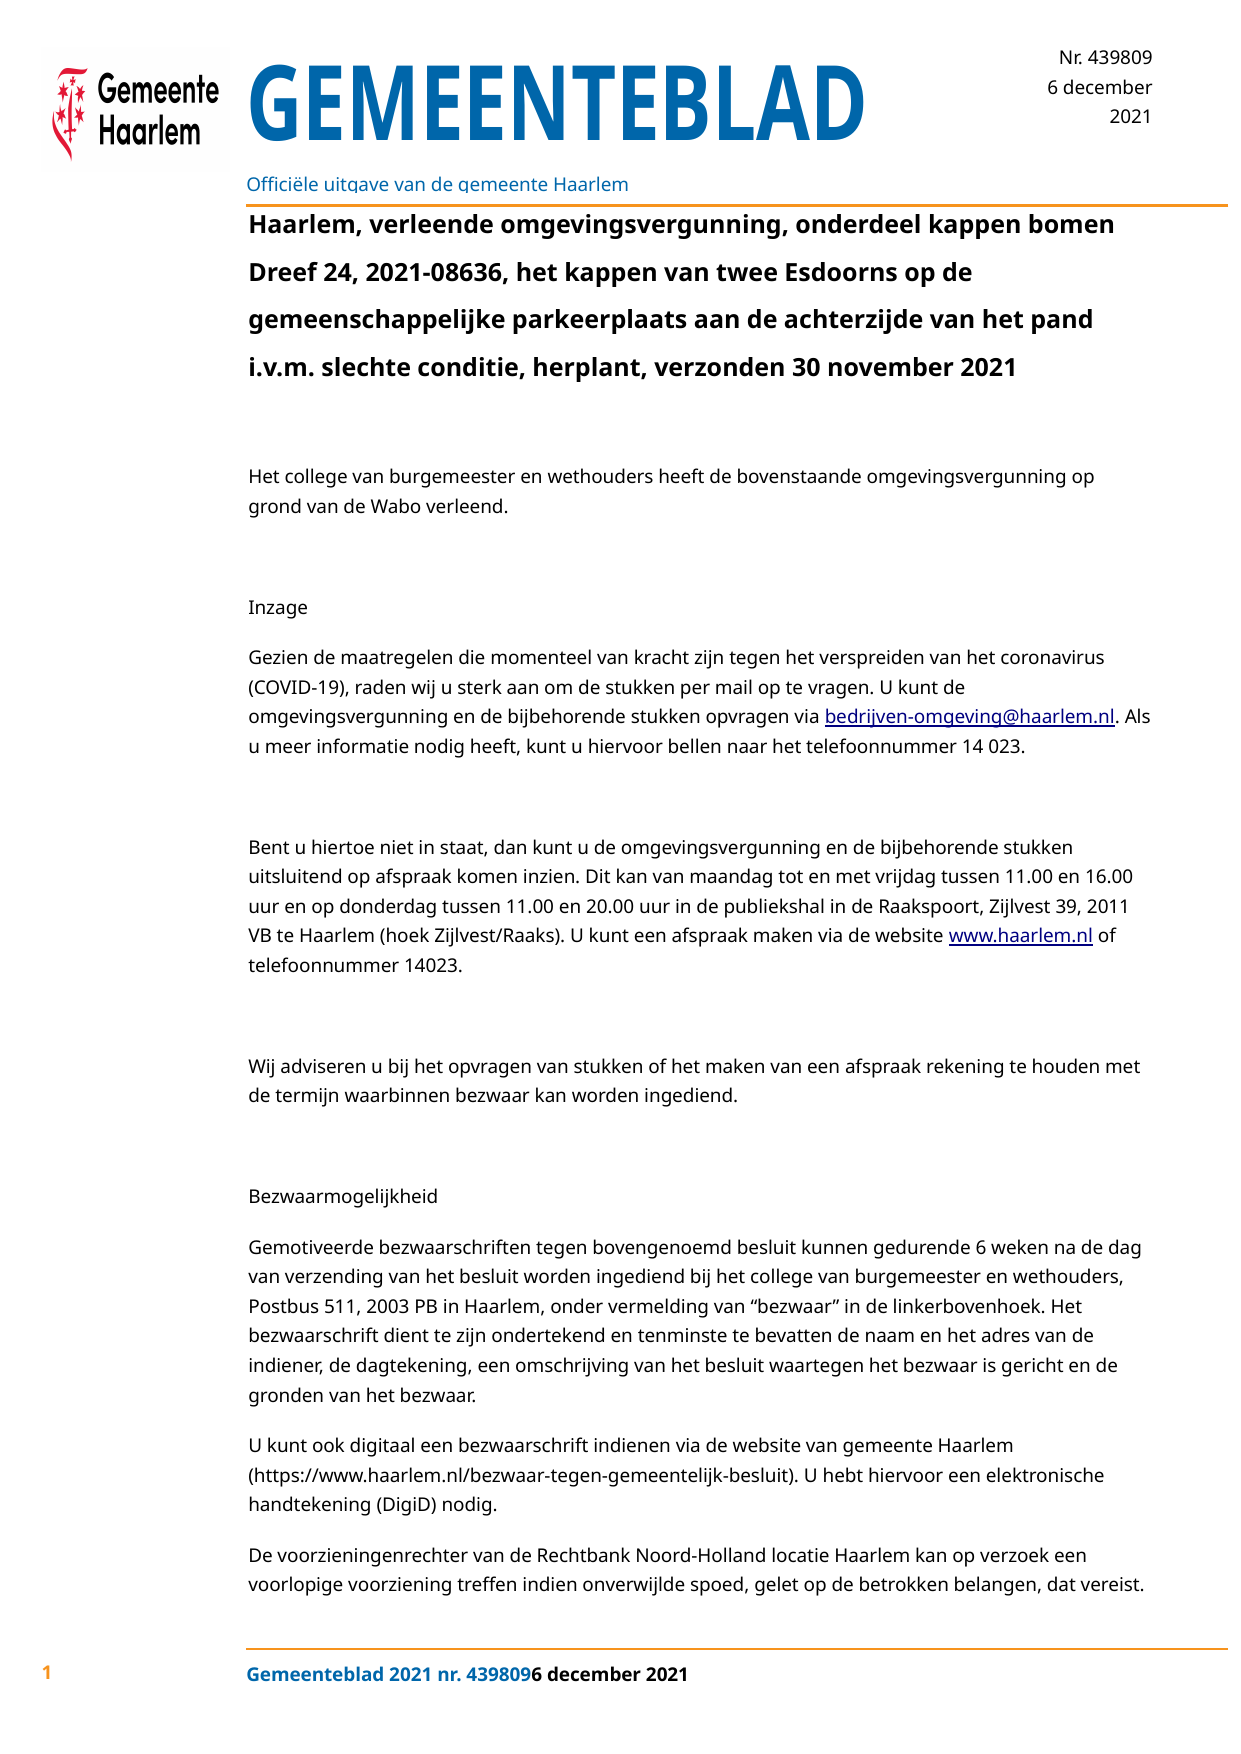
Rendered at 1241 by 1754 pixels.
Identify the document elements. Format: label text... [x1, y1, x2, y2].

text Gezien de maatregelen die momenteel van kracht zijn tegen het verspreiden van het coronavirus (COVID-19), raden wij u sterk aan om de stukken per mail op te vragen. U kunt de omgevingsvergunning en de bijbehorende stukken opvragen via bedrijven-omgeving@haarlem.nl. Als u meer informatie nodig heeft, kunt u hiervoor bellen naar het telefoonnummer 14 023. [248, 644, 1152, 759]
text Het college van burgemeester en wethouders heeft de bovenstaande omgevingsvergunning op grond van de Wabo verleend. [248, 463, 1152, 519]
text Bent u hiertoe niet in staat, dan kunt u de omgevingsvergunning en de bijbehorende stukken uitsluitend op afspraak komen inzien. Dit kan van maandag tot en met vrijdag tussen 11.00 en 16.00 uur en op donderdag tussen 11.00 en 20.00 uur in de publiekshal in de Raakspoort, Zijlvest 39, 2011 VB te Haarlem (hoek Zijlvest/Raaks). U kunt een afspraak maken via de website www.haarlem.nl of telefoonnummer 14023. [248, 834, 1152, 978]
text Inzage [248, 594, 1152, 620]
text De voorzieningenrechter van de Rechtbank Noord-Holland locatie Haarlem kan op verzoek een voorlopige voorziening treffen indien onverwijlde spoed, gelet op de betrokken belangen, dat vereist. [248, 1542, 1152, 1597]
text Bezwaarmogelijkheid [248, 1183, 1152, 1209]
text Haarlem, verleende omgevingsvergunning, onderdeel kappen bomen Dreef 24, 2021-08636, het kappen van twee Esdoorns op de gemeenschappelijke parkeerplaats aan de achterzijde van het pand i.v.m. slechte conditie, herplant, verzonden 30 november 2021 [248, 207, 1152, 384]
picture [41, 47, 231, 172]
text Gemotiveerde bezwaarschriften tegen bovengenoemd besluit kunnen gedurende 6 weken na de dag van verzending van het besluit worden ingediend bij het college van burgemeester en wethouders, Postbus 511, 2003 PB in Haarlem, onder vermelding van “bezwaar” in de linkerbovenhoek. Het bezwaarschrift dient te zijn ondertekend en tenminste te bevatten de naam en het adres van de indiener, de dagtekening, een omschrijving van het besluit waartegen het bezwaar is gericht en de gronden van het bezwaar. [248, 1234, 1152, 1408]
text U kunt ook digitaal een bezwaarschrift indienen via de website van gemeente Haarlem (https://www.haarlem.nl/bezwaar-tegen-gemeentelijk-besluit). U hebt hiervoor een elektronische handtekening (DigiD) nodig. [248, 1432, 1152, 1517]
text Wij adviseren u bij het opvragen van stukken of het maken van een afspraak rekening te houden met de termijn waarbinnen bezwaar kan worden ingediend. [248, 1053, 1152, 1108]
